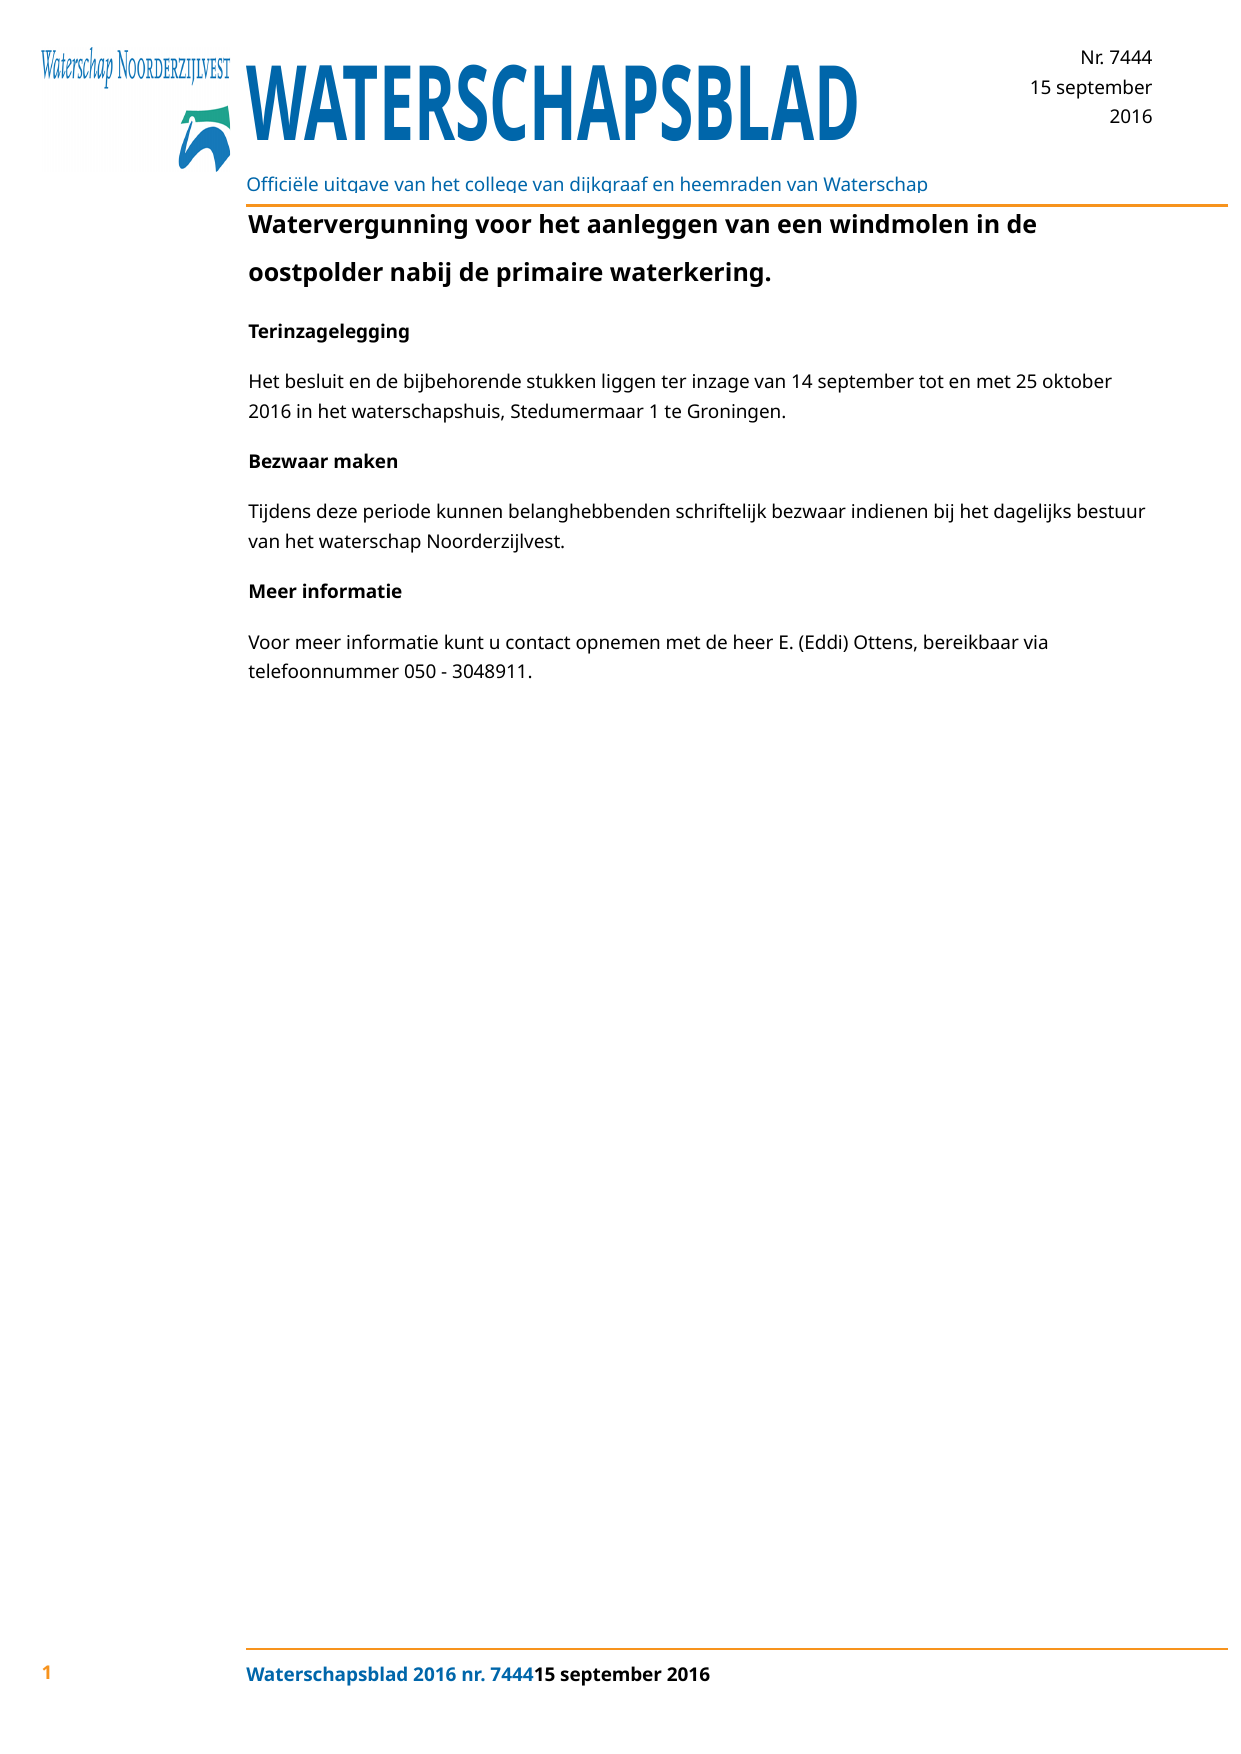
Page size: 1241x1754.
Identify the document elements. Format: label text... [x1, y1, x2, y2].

picture [41, 47, 231, 172]
text Het besluit en de bijbehorende stukken liggen ter inzage van 14 september tot en met 25 oktober 2016 in het waterschapshuis, Stedumermaar 1 te Groningen. [248, 368, 1152, 424]
text Terinzagelegging [248, 318, 1152, 344]
text Bezwaar maken [248, 448, 1152, 474]
text Voor meer informatie kunt u contact opnemen met de heer E. (Eddi) Ottens, bereikbaar via telefoonnummer 050 - 3048911. [248, 629, 1152, 684]
text Watervergunning voor het aanleggen van een windmolen in de oostpolder nabij de primaire waterkering. [248, 207, 1152, 288]
text Meer informatie [248, 579, 1152, 604]
text Tijdens deze periode kunnen belanghebbenden schriftelijk bezwaar indienen bij het dagelijks bestuur van het waterschap Noorderzijlvest. [248, 499, 1152, 554]
